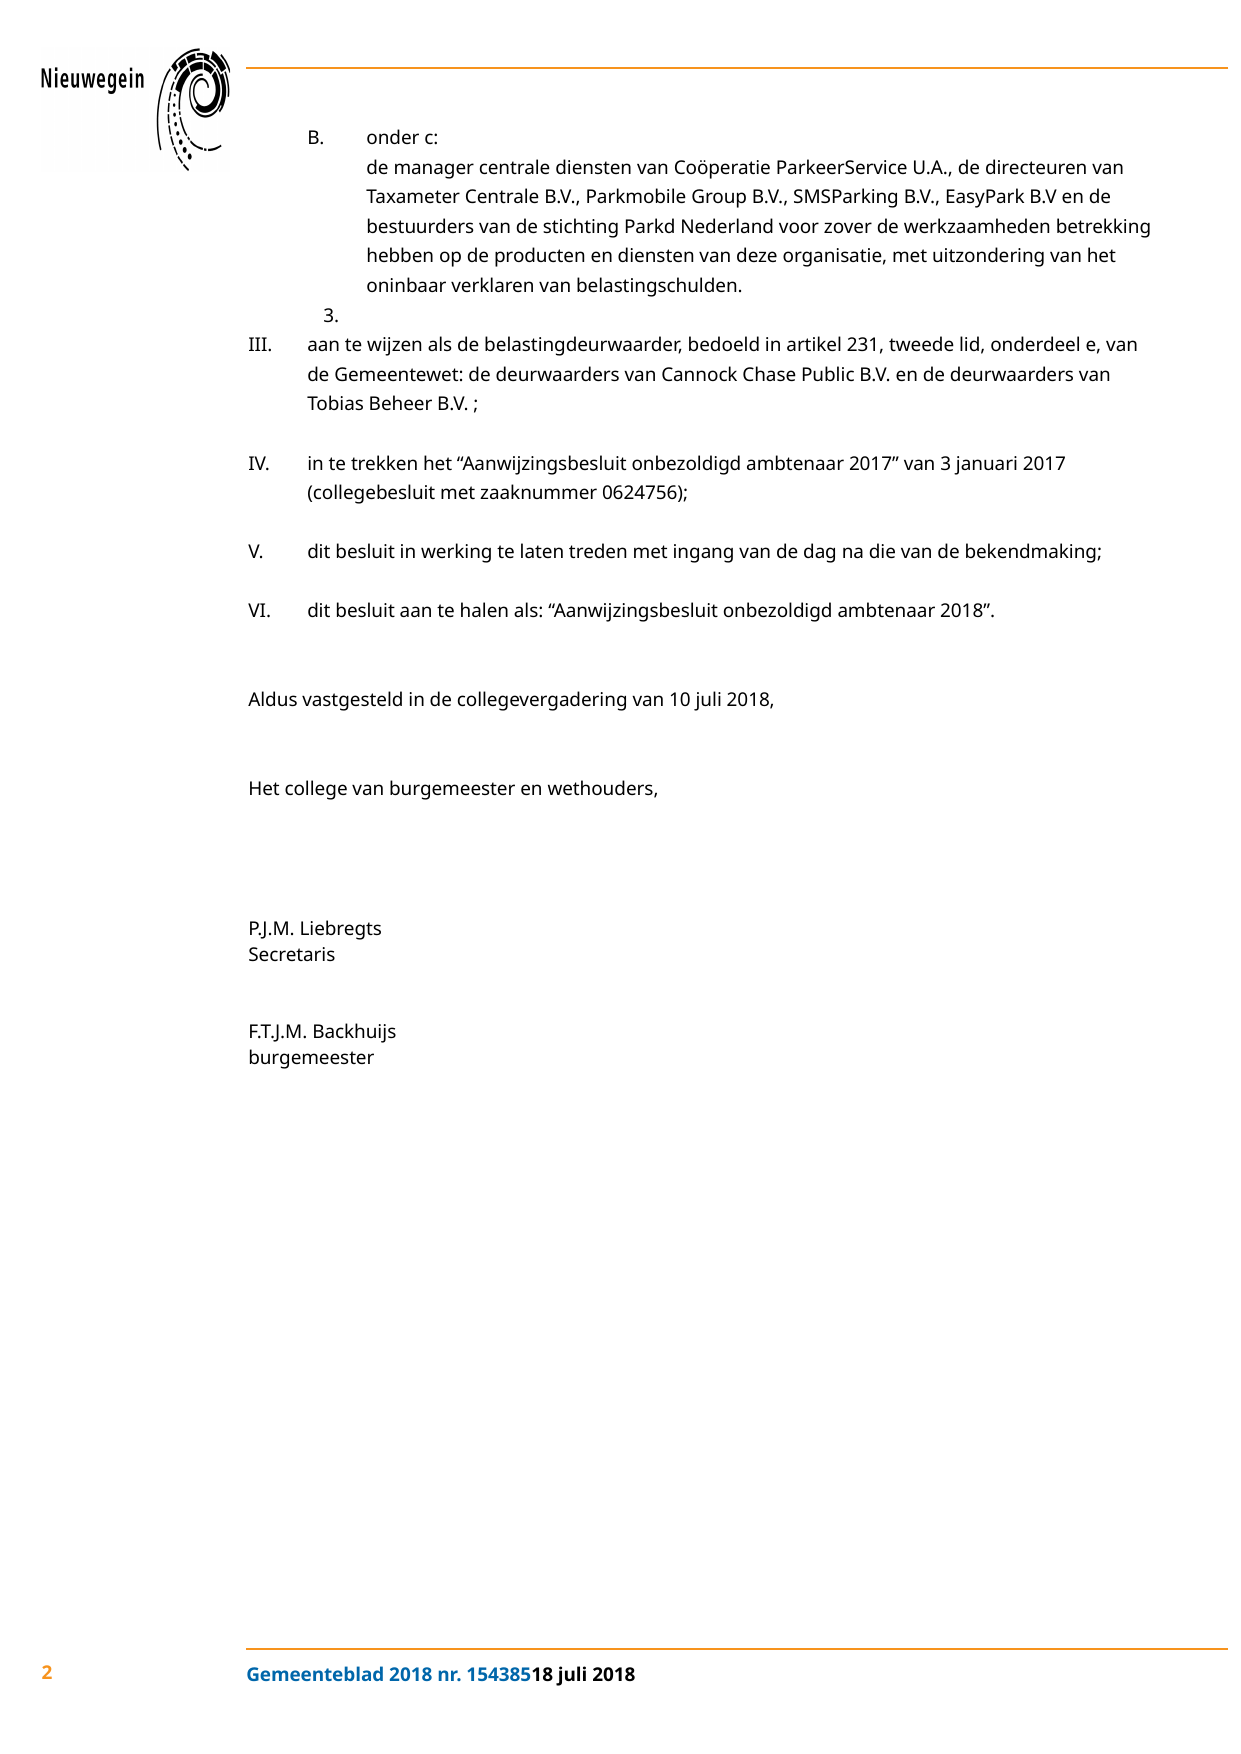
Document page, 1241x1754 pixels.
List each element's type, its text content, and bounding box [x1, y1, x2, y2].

text Het college van burgemeester en wethouders, [248, 775, 1152, 801]
text Aldus vastgesteld in de collegevergadering van 10 juli 2018, [248, 686, 1152, 712]
list de manager centrale diensten van Coöperatie ParkeerService U.A., de directeuren van Taxameter Centrale B.V., Parkmobile Group B.V., SMSParking B.V., EasyPark B.V en de bestuurders van de stichting Parkd Nederland voor zover de werkzaamheden betrekking hebben op de producten en diensten van deze organisatie, met uitzondering van het oninbaar verklaren van belastingschulden. [307, 154, 1152, 298]
list aan te wijzen als de belastingdeurwaarder, bedoeld in artikel 231, tweede lid, onderdeel e, van de Gemeentewet: de deurwaarders van Cannock Chase Public B.V. en de deurwaarders van Tobias Beheer B.V. ; [248, 331, 1152, 416]
text burgemeester [248, 1044, 1152, 1070]
picture [41, 47, 231, 172]
text Secretaris [248, 941, 1152, 967]
list dit besluit aan te halen als: “Aanwijzingsbesluit onbezoldigd ambtenaar 2018”. [248, 598, 1152, 623]
list onder c: [307, 124, 1152, 150]
list dit besluit in werking te laten treden met ingang van de dag na die van de bekendmaking; [248, 538, 1152, 564]
list in te trekken het “Aanwijzingsbesluit onbezoldigd ambtenaar 2017” van 3 januari 2017 (collegebesluit met zaaknummer 0624756); [248, 450, 1152, 505]
text F.T.J.M. Backhuijs [248, 1018, 1152, 1044]
text P.J.M. Liebregts [248, 915, 1152, 941]
